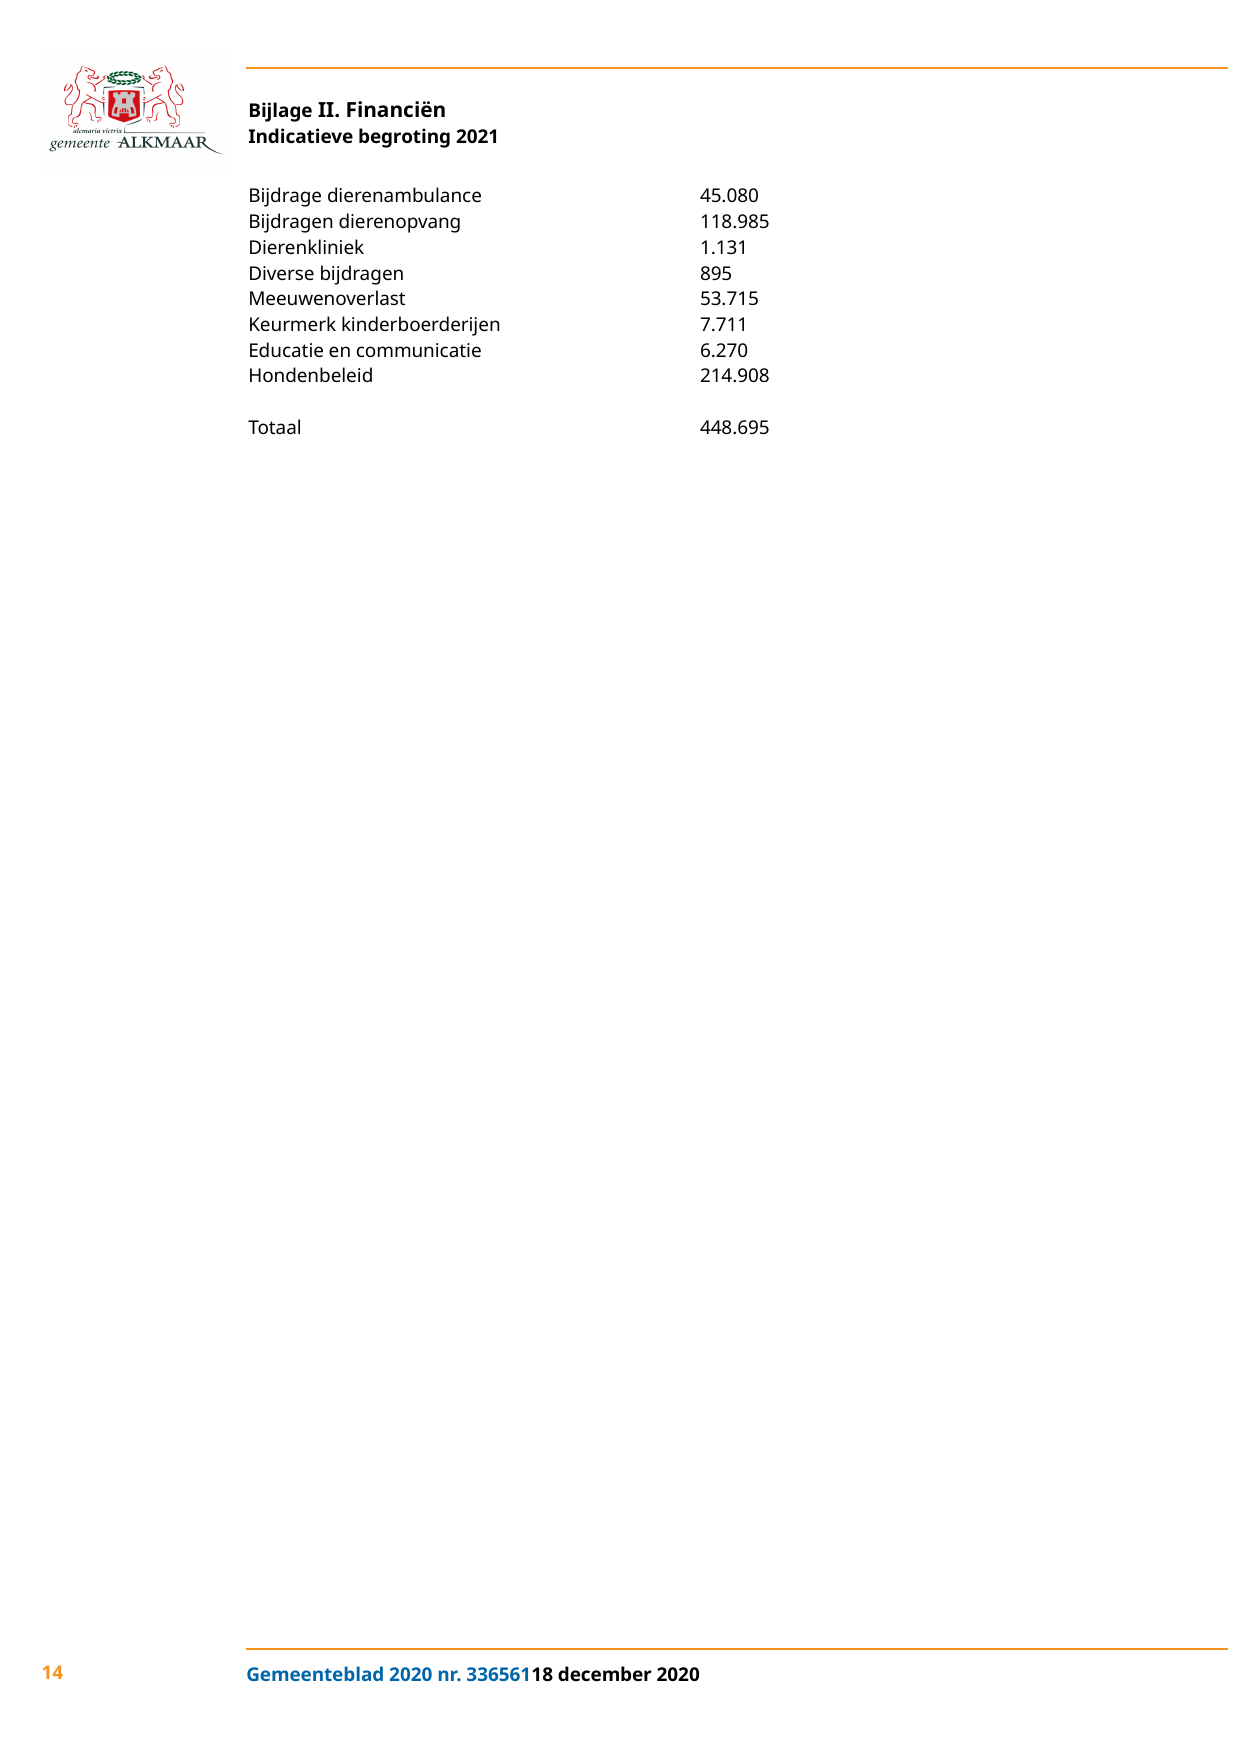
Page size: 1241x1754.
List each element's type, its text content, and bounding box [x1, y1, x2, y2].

table_cell 448.695 [700, 414, 1152, 440]
table_cell 53.715 [700, 286, 1152, 311]
table_cell 1.131 [700, 234, 1152, 260]
table_cell Educatie en communicatie [248, 337, 700, 363]
table_cell Bijdragen dierenopvang [248, 208, 700, 234]
table_cell 7.711 [700, 311, 1152, 337]
table_cell Meeuwenoverlast [248, 286, 700, 311]
table_header Bijdrage dierenambulance [248, 183, 700, 208]
table_cell Diverse bijdragen [248, 260, 700, 286]
picture [41, 47, 231, 172]
table_cell Totaal [248, 414, 700, 440]
table_cell [248, 389, 700, 414]
table_cell Dierenkliniek [248, 234, 700, 260]
table_cell Hondenbeleid [248, 363, 700, 388]
table_cell [700, 389, 1152, 414]
table_cell 214.908 [700, 363, 1152, 388]
table_cell Keurmerk kinderboerderijen [248, 311, 700, 337]
table_cell 895 [700, 260, 1152, 286]
table_cell 118.985 [700, 208, 1152, 234]
table_header 45.080 [700, 183, 1152, 208]
text Bijlage II. Financiën [248, 95, 1152, 123]
text Indicatieve begroting 2021 [248, 123, 1152, 149]
table_cell 6.270 [700, 337, 1152, 363]
